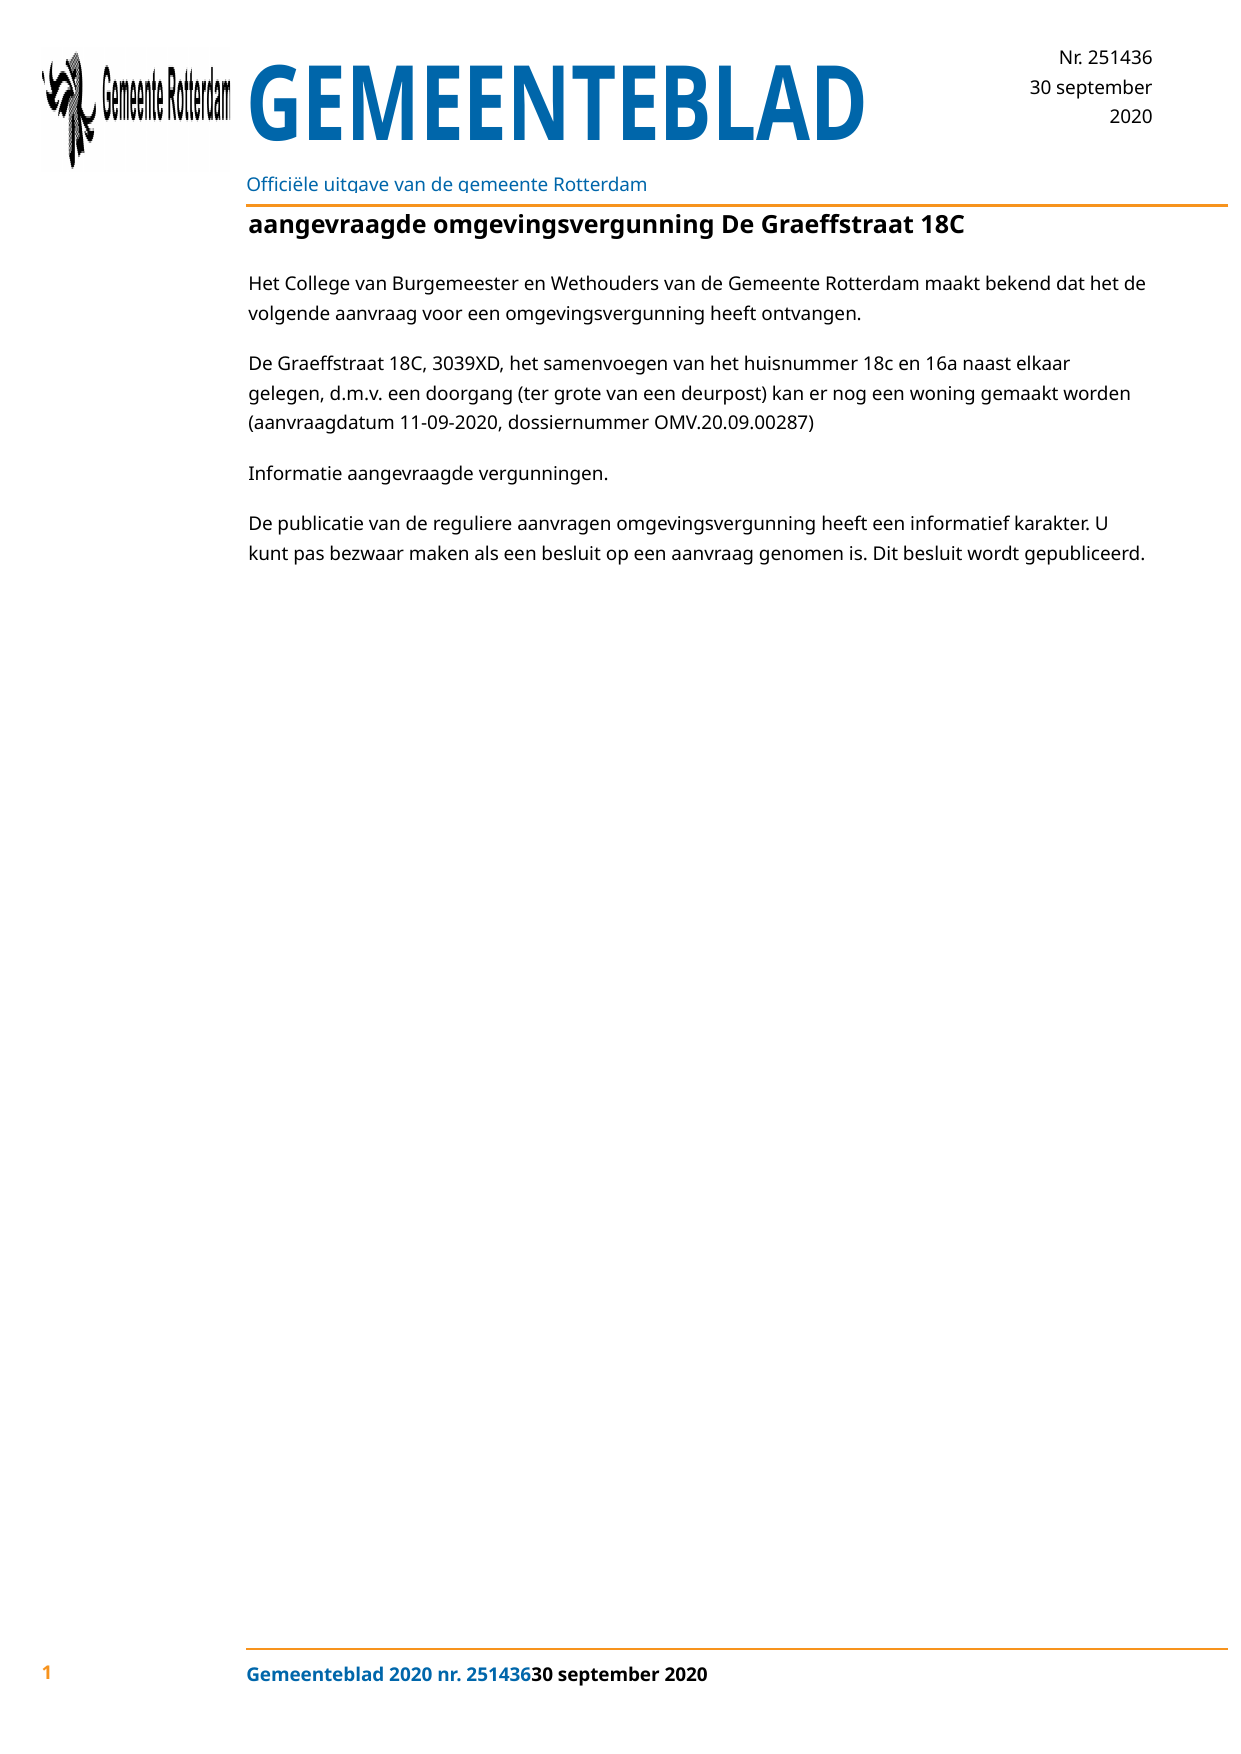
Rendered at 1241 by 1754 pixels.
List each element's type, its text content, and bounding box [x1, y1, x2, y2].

text De publicatie van de reguliere aanvragen omgevingsvergunning heeft een informatief karakter. U kunt pas bezwaar maken als een besluit op een aanvraag genomen is. Dit besluit wordt gepubliceerd. [248, 510, 1152, 566]
text Informatie aangevraagde vergunningen. [248, 460, 1152, 486]
text De Graeffstraat 18C, 3039XD, het samenvoegen van het huisnummer 18c en 16a naast elkaar gelegen, d.m.v. een doorgang (ter grote van een deurpost) kan er nog een woning gemaakt worden (aanvraagdatum 11-09-2020, dossiernummer OMV.20.09.00287) [248, 350, 1152, 435]
picture [41, 47, 231, 172]
text Het College van Burgemeester en Wethouders van de Gemeente Rotterdam maakt bekend dat het de volgende aanvraag voor een omgevingsvergunning heeft ontvangen. [248, 270, 1152, 326]
text aangevraagde omgevingsvergunning De Graeffstraat 18C [248, 207, 1152, 241]
